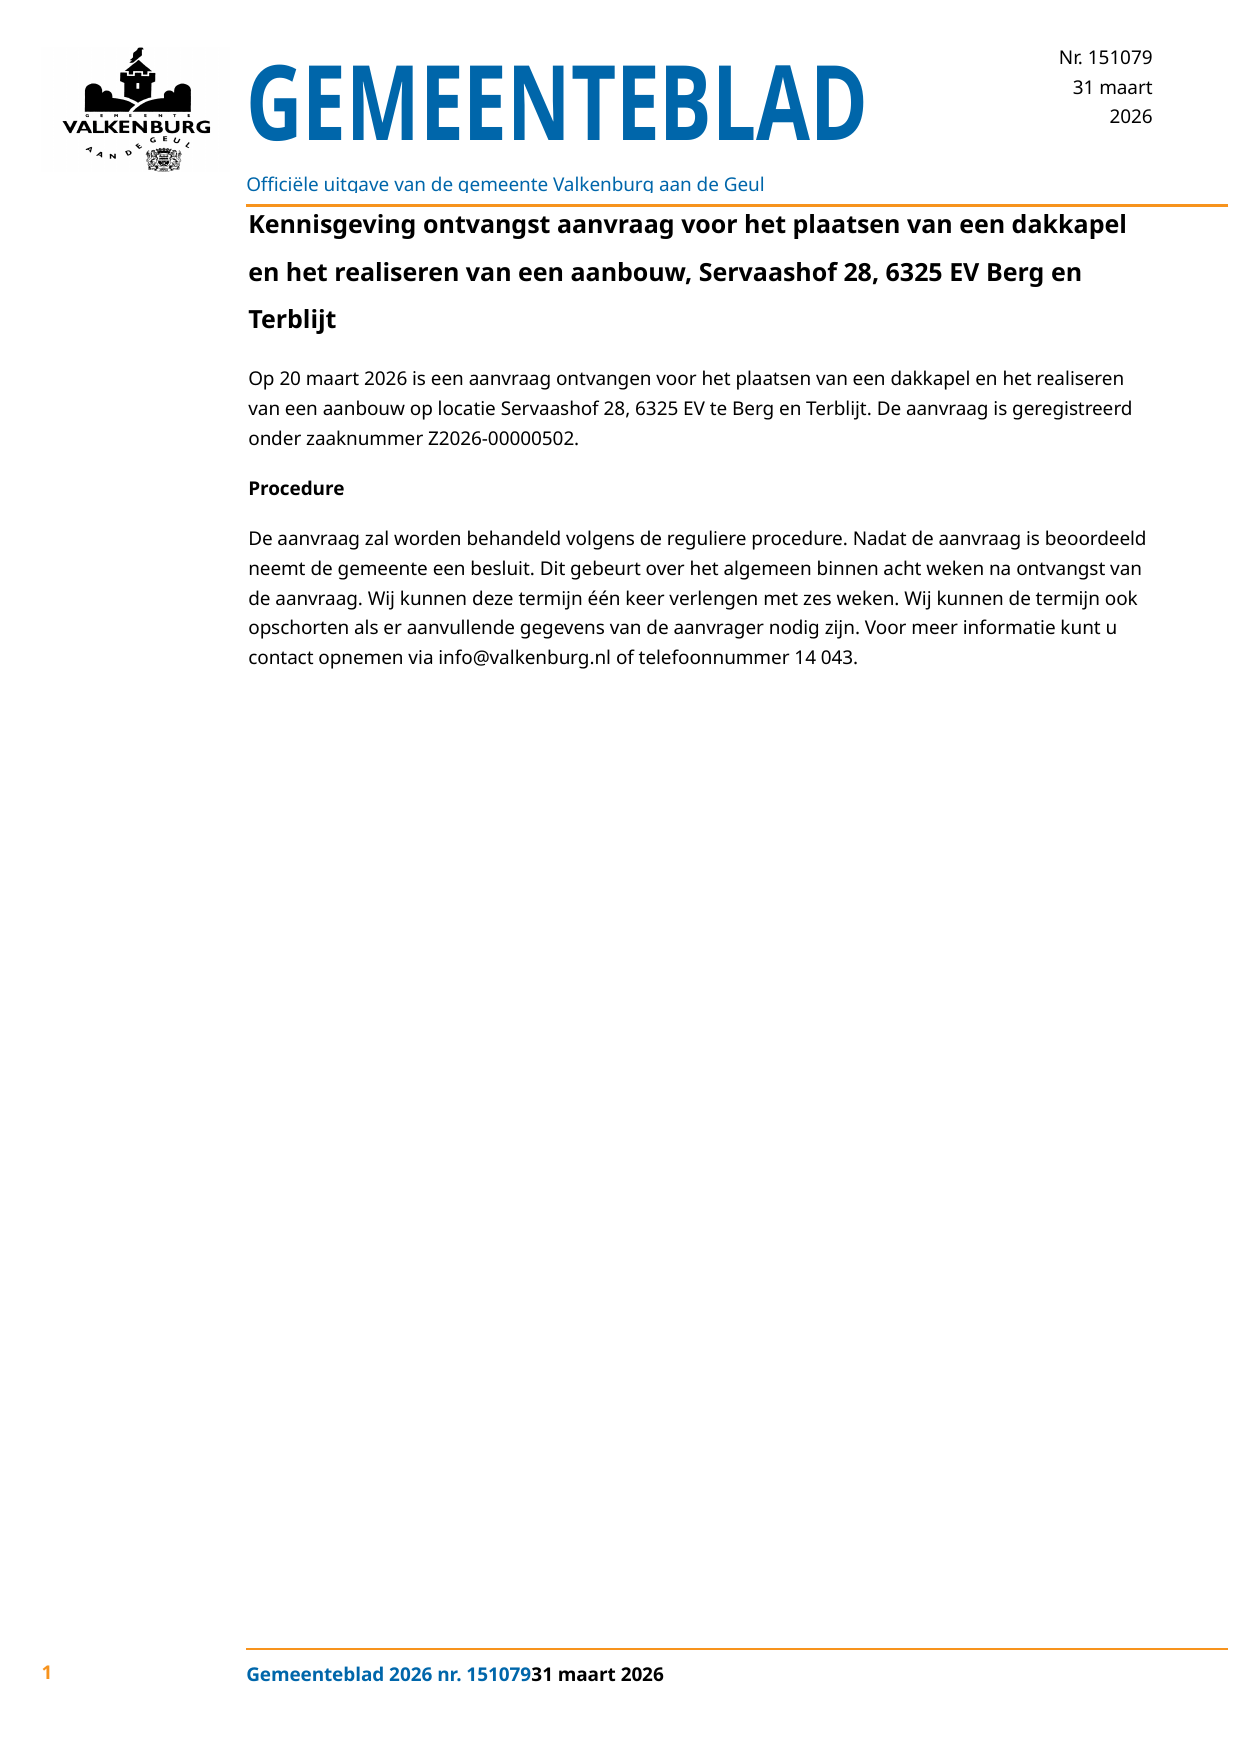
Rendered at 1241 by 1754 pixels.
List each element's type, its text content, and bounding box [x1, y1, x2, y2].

picture [41, 47, 231, 172]
text De aanvraag zal worden behandeld volgens de reguliere procedure. Nadat de aanvraag is beoordeeld neemt de gemeente een besluit. Dit gebeurt over het algemeen binnen acht weken na ontvangst van de aanvraag. Wij kunnen deze termijn één keer verlengen met zes weken. Wij kunnen de termijn ook opschorten als er aanvullende gegevens van de aanvrager nodig zijn. Voor meer informatie kunt u contact opnemen via info@valkenburg.nl of telefoonnummer 14 043. [248, 526, 1152, 669]
text Kennisgeving ontvangst aanvraag voor het plaatsen van een dakkapel en het realiseren van een aanbouw, Servaashof 28, 6325 EV Berg en Terblijt [248, 207, 1152, 336]
text Op 20 maart 2026 is een aanvraag ontvangen voor het plaatsen van een dakkapel en het realiseren van een aanbouw op locatie Servaashof 28, 6325 EV te Berg en Terblijt. De aanvraag is geregistreerd onder zaaknummer Z2026-00000502. [248, 366, 1152, 450]
text Procedure [248, 475, 1152, 501]
